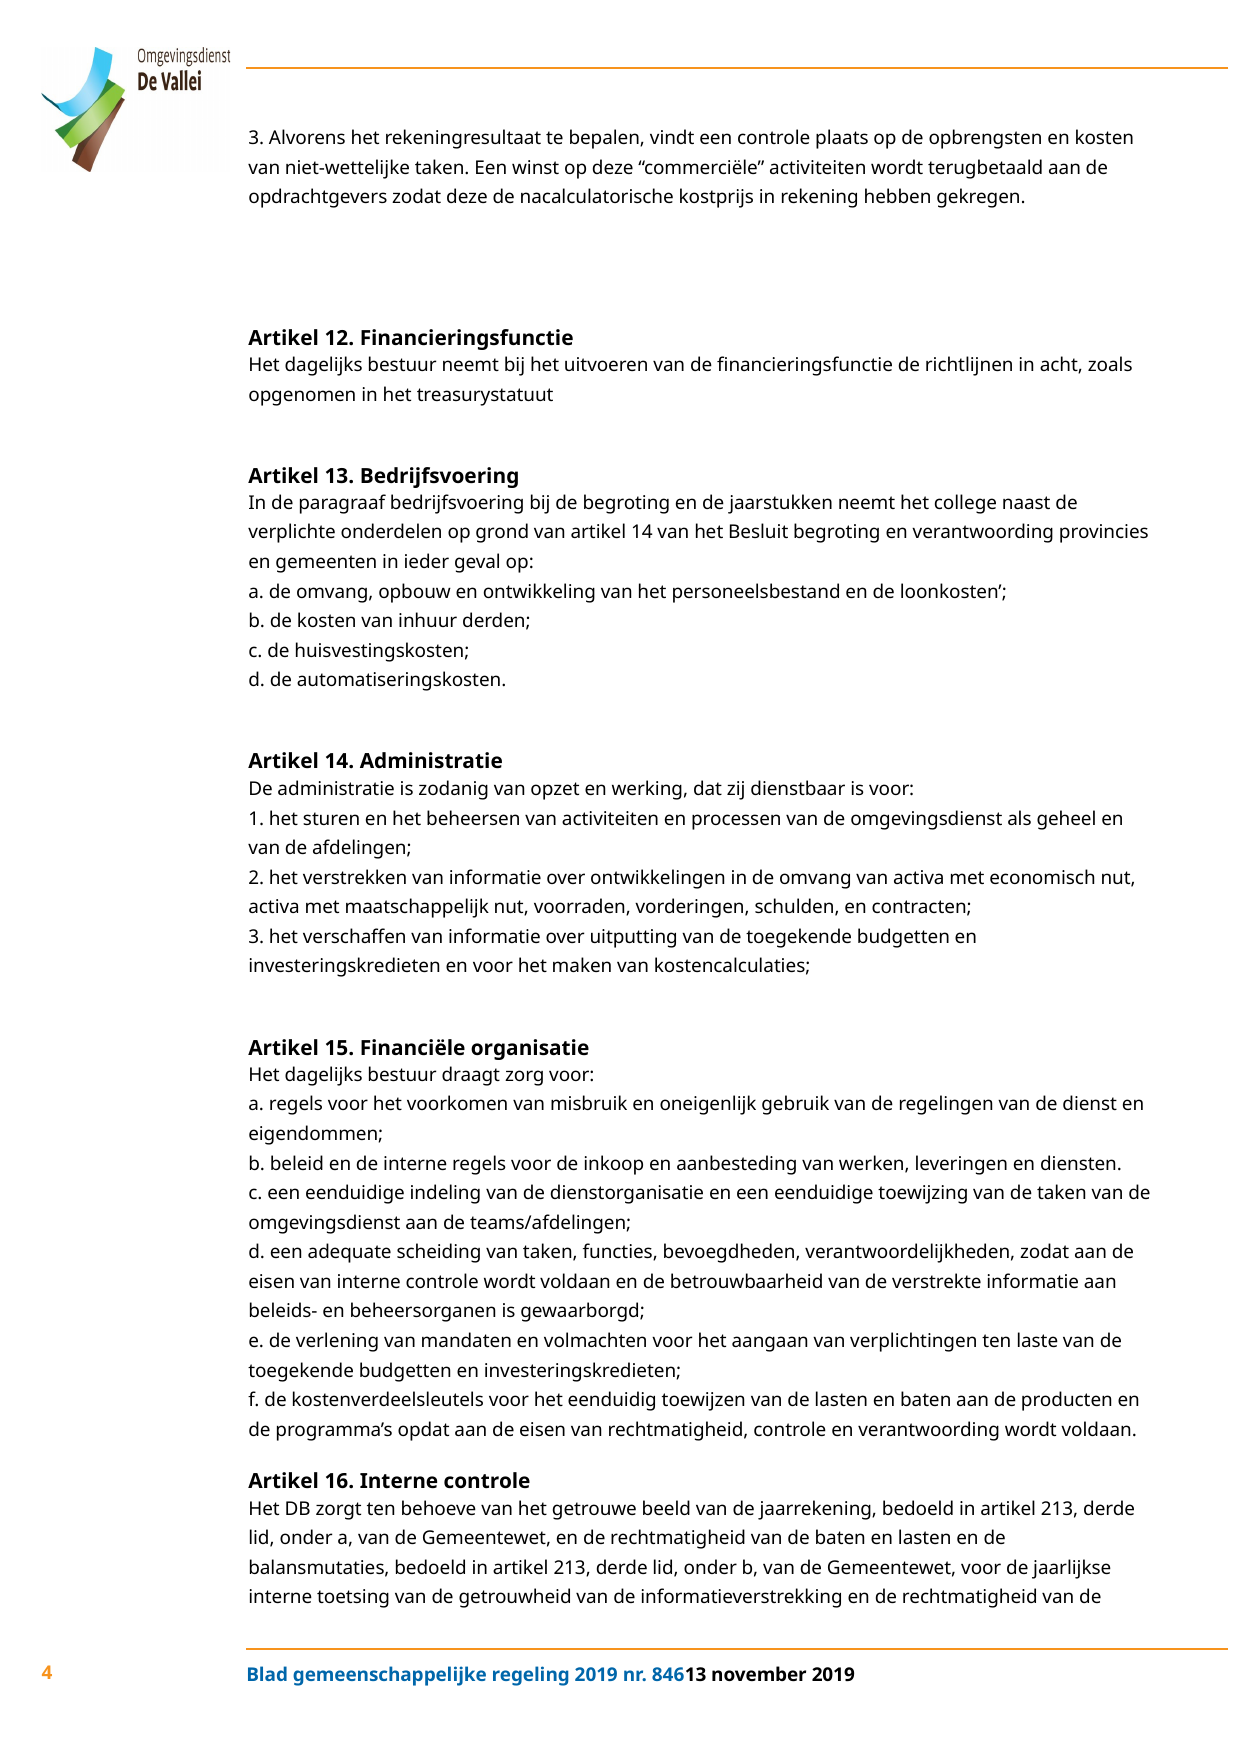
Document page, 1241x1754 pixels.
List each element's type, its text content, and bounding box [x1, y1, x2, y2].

text Het dagelijks bestuur draagt zorg voor: [248, 1061, 1152, 1087]
text f. de kostenverdeelsleutels voor het eenduidig toewijzen van de lasten en baten aan de producten en de programma’s opdat aan de eisen van rechtmatigheid, controle en verantwoording wordt voldaan. [248, 1386, 1152, 1442]
text 3. Alvorens het rekeningresultaat te bepalen, vindt een controle plaats op de opbrengsten en kosten van niet-wettelijke taken. Een winst op deze “commerciële” activiteiten wordt terugbetaald aan de opdrachtgevers zodat deze de nacalculatorische kostprijs in rekening hebben gekregen. [248, 124, 1152, 209]
text Artikel 13. Bedrijfsvoering [248, 461, 1152, 489]
text c. een eenduidige indeling van de dienstorganisatie en een eenduidige toewijzing van de taken van de omgevingsdienst aan de teams/afdelingen; [248, 1179, 1152, 1235]
text b. de kosten van inhuur derden; [248, 607, 1152, 633]
text 2. het verstrekken van informatie over ontwikkelingen in de omvang van activa met economisch nut, activa met maatschappelijk nut, voorraden, vorderingen, schulden, en contracten; [248, 864, 1152, 919]
text d. een adequate scheiding van taken, functies, bevoegdheden, verantwoordelijkheden, zodat aan de eisen van interne controle wordt voldaan en de betrouwbaarheid van de verstrekte informatie aan beleids- en beheersorganen is gewaarborgd; [248, 1238, 1152, 1323]
text Het DB zorgt ten behoeve van het getrouwe beeld van de jaarrekening, bedoeld in artikel 213, derde lid, onder a, van de Gemeentewet, en de rechtmatigheid van de baten en lasten en de balansmutaties, bedoeld in artikel 213, derde lid, onder b, van de Gemeentewet, voor de jaarlijkse interne toetsing van de getrouwheid van de informatieverstrekking en de rechtmatigheid van de [248, 1495, 1152, 1609]
text b. beleid en de interne regels voor de inkoop en aanbesteding van werken, leveringen en diensten. [248, 1150, 1152, 1176]
text d. de automatiseringskosten. [248, 667, 1152, 692]
text 3. het verschaffen van informatie over uitputting van de toegekende budgetten en investeringskredieten en voor het maken van kostencalculaties; [248, 923, 1152, 978]
text e. de verlening van mandaten en volmachten voor het aangaan van verplichtingen ten laste van de toegekende budgetten en investeringskredieten; [248, 1327, 1152, 1383]
text In de paragraaf bedrijfsvoering bij de begroting en de jaarstukken neemt het college naast de verplichte onderdelen op grond van artikel 14 van het Besluit begroting en verantwoording provincies en gemeenten in ieder geval op: [248, 489, 1152, 574]
text 1. het sturen en het beheersen van activiteiten en processen van de omgevingsdienst als geheel en van de afdelingen; [248, 805, 1152, 860]
text Artikel 12. Financieringsfunctie [248, 323, 1152, 351]
text Artikel 16. Interne controle [248, 1466, 1152, 1495]
picture [41, 47, 231, 172]
text Artikel 15. Financiële organisatie [248, 1033, 1152, 1061]
text Artikel 14. Administratie [248, 747, 1152, 775]
text De administratie is zodanig van opzet en werking, dat zij dienstbaar is voor: [248, 775, 1152, 801]
text a. de omvang, opbouw en ontwikkeling van het personeelsbestand en de loonkosten’; [248, 578, 1152, 604]
text Het dagelijks bestuur neemt bij het uitvoeren van de financieringsfunctie de richtlijnen in acht, zoals opgenomen in het treasurystatuut [248, 351, 1152, 406]
text c. de huisvestingskosten; [248, 637, 1152, 663]
text a. regels voor het voorkomen van misbruik en oneigenlijk gebruik van de regelingen van de dienst en eigendommen; [248, 1091, 1152, 1146]
